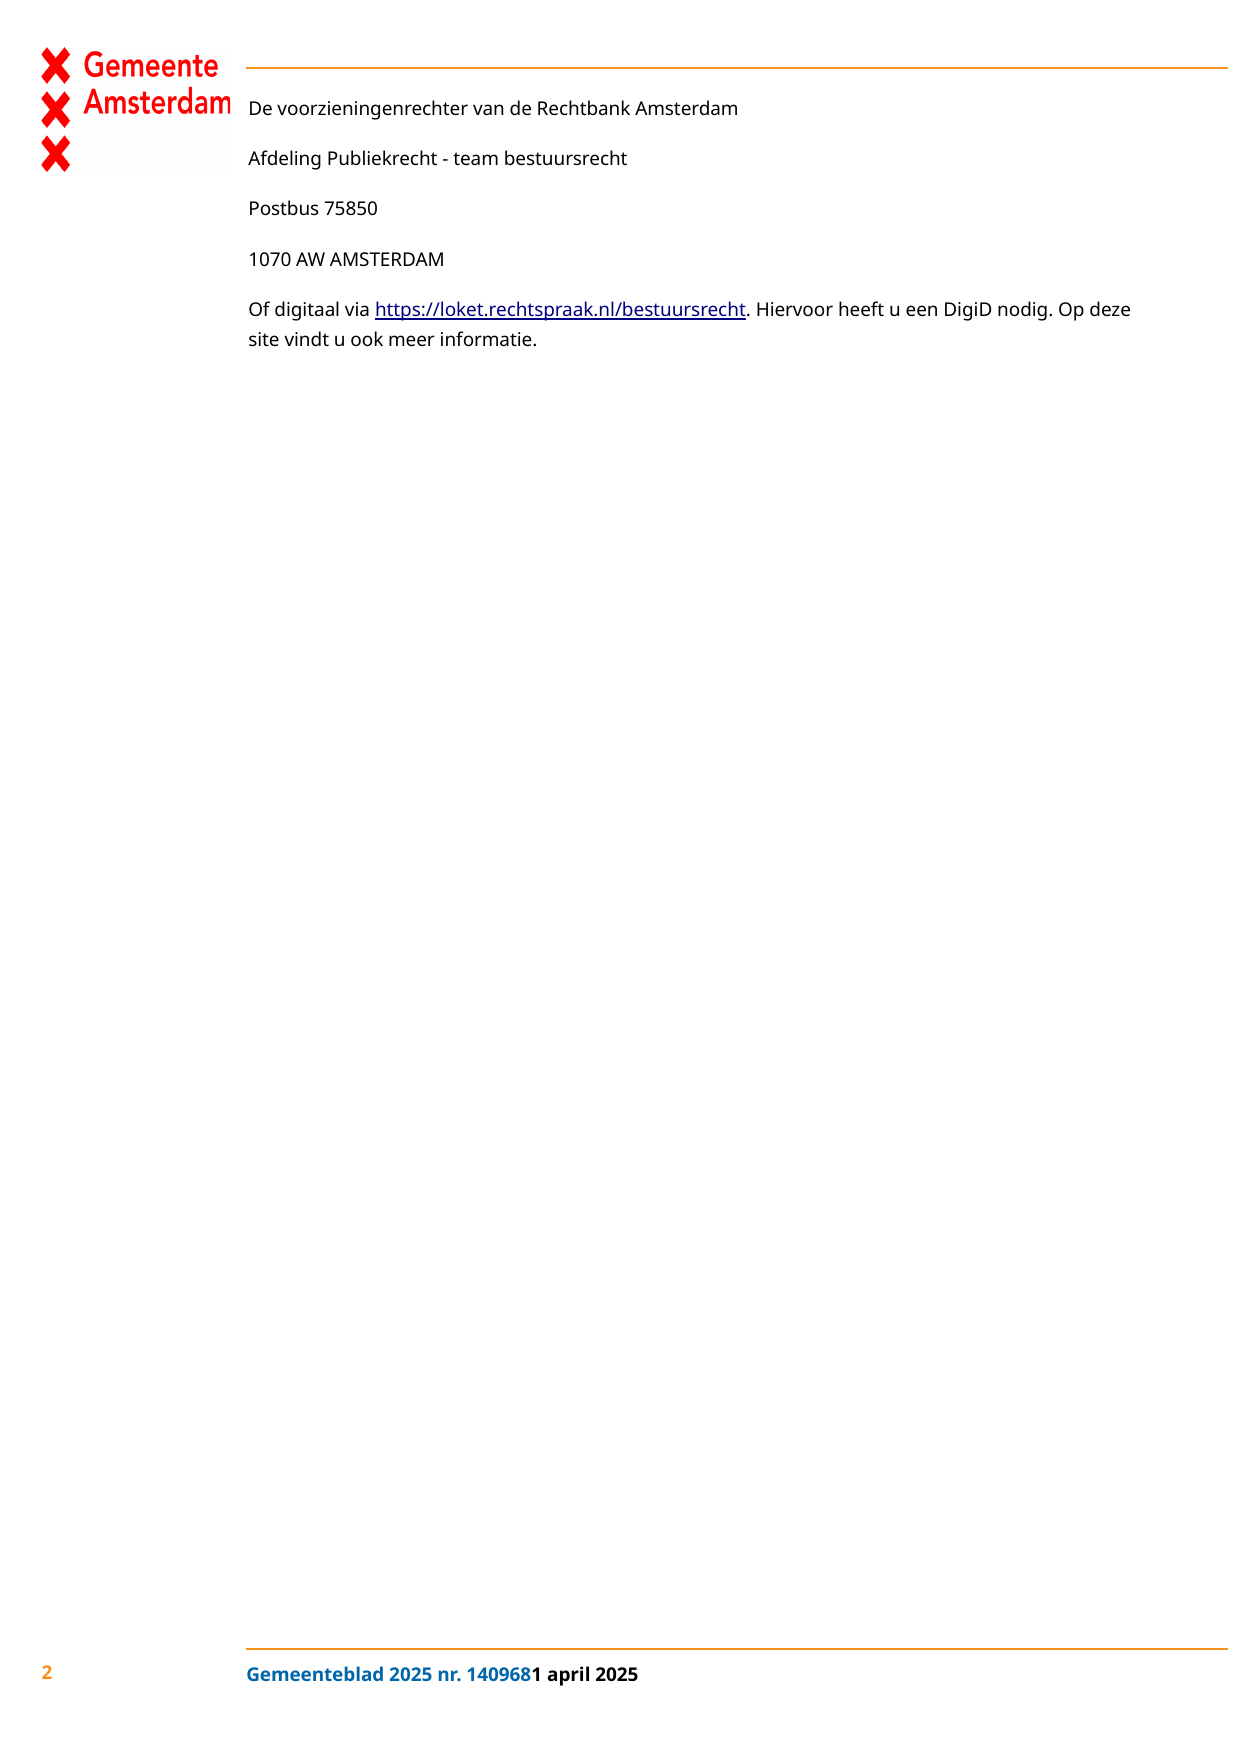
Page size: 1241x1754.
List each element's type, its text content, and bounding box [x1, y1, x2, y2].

picture [41, 47, 231, 172]
text 1070 AW AMSTERDAM [248, 246, 1152, 272]
text De voorzieningenrechter van de Rechtbank Amsterdam [248, 95, 1152, 121]
text Of digitaal via https://loket.rechtspraak.nl/bestuursrecht. Hiervoor heeft u een DigiD nodig. Op deze site vindt u ook meer informatie. [248, 296, 1152, 352]
text Afdeling Publiekrecht - team bestuursrecht [248, 145, 1152, 171]
text Postbus 75850 [248, 196, 1152, 221]
